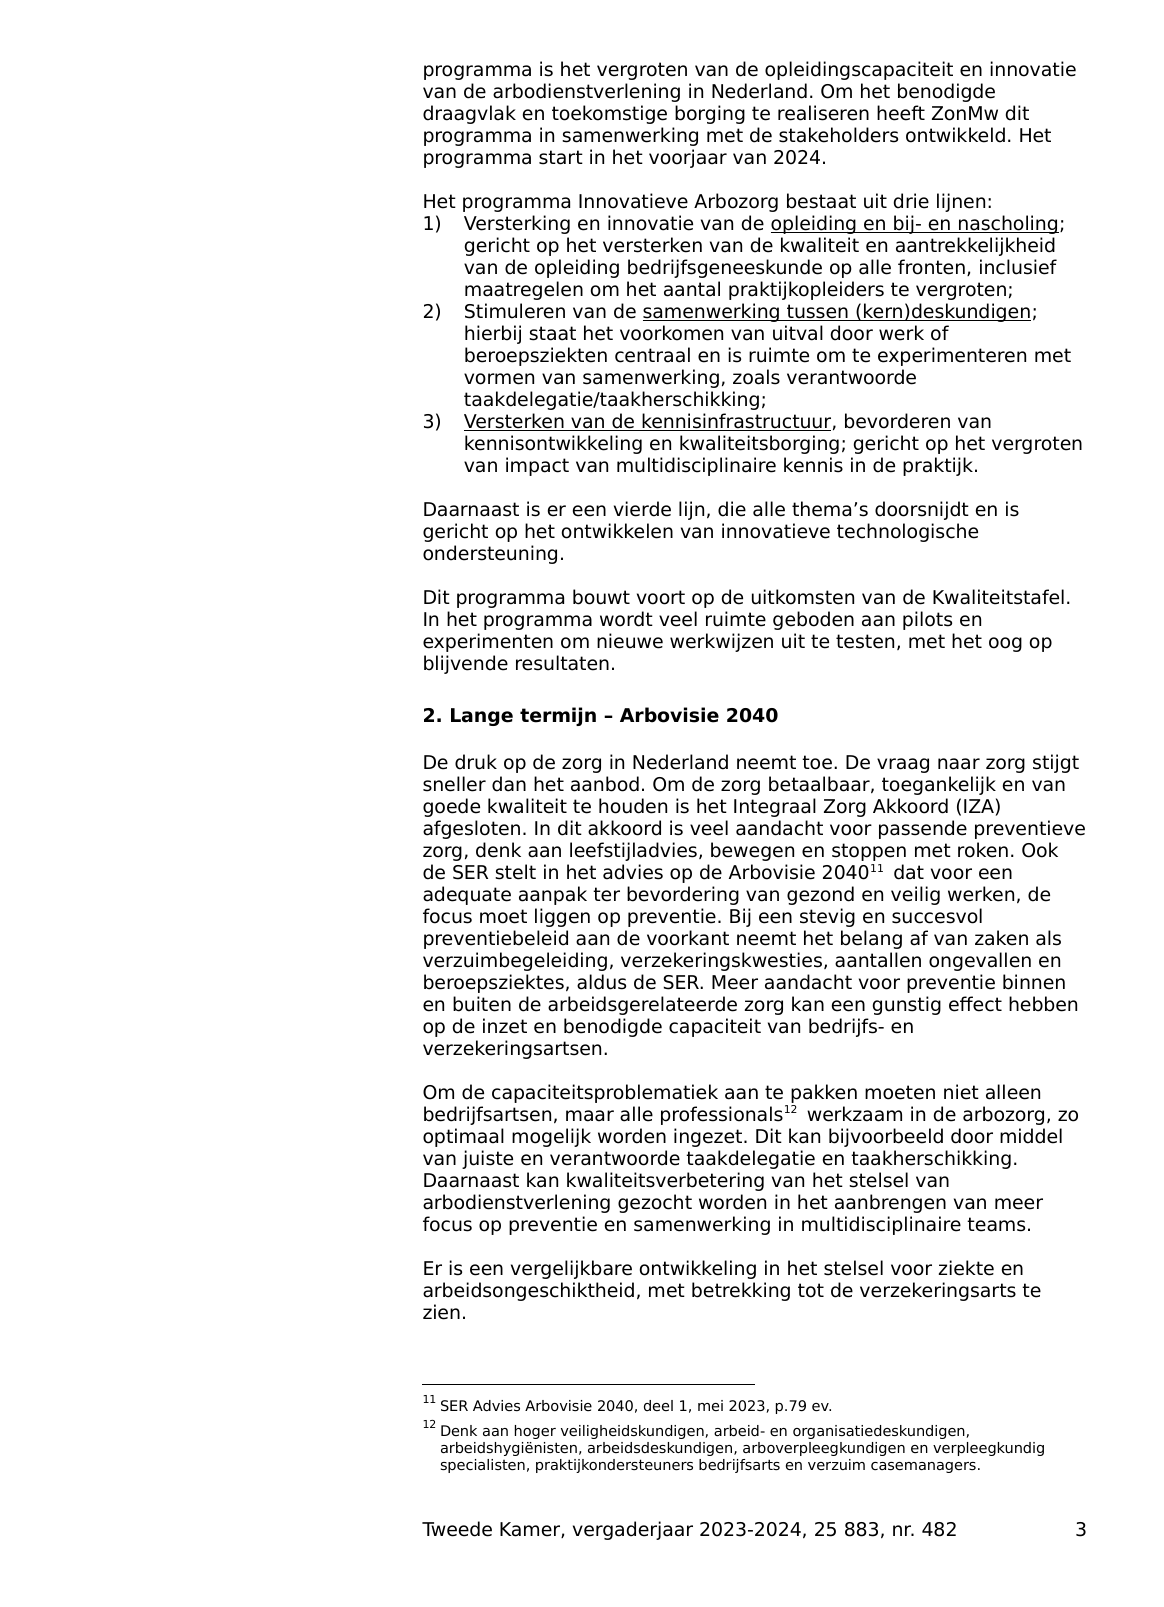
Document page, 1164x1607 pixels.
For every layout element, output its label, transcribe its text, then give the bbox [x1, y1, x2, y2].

text Dit programma bouwt voort op de uitkomsten van de Kwaliteitstafel. In het programma wordt veel ruimte geboden aan pilots en experimenten om nieuwe werkwijzen uit te testen, met het oog op blijvende resultaten. [422, 587, 1087, 675]
text Het programma Innovatieve Arbozorg bestaat uit drie lijnen: [422, 191, 1087, 213]
text SER Advies Arbovisie 2040, deel 1, mei 2023, p.79 ev. [422, 1393, 1087, 1416]
subtitle 2. Lange termijn – Arbovisie 2040 [422, 705, 1087, 727]
text 2) Stimuleren van de samenwerking tussen (kern)deskundigen; hierbij staat het voorkomen van uitval door werk of beroepsziekten centraal en is ruimte om te experimenteren met vormen van samenwerking, zoals verantwoorde taakdelegatie/taakherschikking; [422, 301, 1087, 411]
text Er is een vergelijkbare ontwikkeling in het stelsel voor ziekte en arbeidsongeschiktheid, met betrekking tot de verzekeringsarts te zien. [422, 1258, 1087, 1324]
text 3) Versterken van de kennisinfrastructuur, bevorderen van kennisontwikkeling en kwaliteitsborging; gericht op het vergroten van impact van multidisciplinaire kennis in de praktijk. [422, 411, 1087, 477]
text 1) Versterking en innovatie van de opleiding en bij- en nascholing; gericht op het versterken van de kwaliteit en aantrekkelijkheid van de opleiding bedrijfsgeneeskunde op alle fronten, inclusief maatregelen om het aantal praktijkopleiders te vergroten; [422, 213, 1087, 301]
text Daarnaast is er een vierde lijn, die alle thema’s doorsnijdt en is gericht op het ontwikkelen van innovatieve technologische ondersteuning. [422, 499, 1087, 565]
text Om de capaciteitsproblematiek aan te pakken moeten niet alleen bedrijfsartsen, maar alle professionals werkzaam in de arbozorg, zo optimaal mogelijk worden ingezet. Dit kan bijvoorbeeld door middel van juiste en verantwoorde taakdelegatie en taakherschikking. Daarnaast kan kwaliteitsverbetering van het stelsel van arbodienstverlening gezocht worden in het aanbrengen van meer focus op preventie en samenwerking in multidisciplinaire teams. [422, 1082, 1087, 1236]
text Denk aan hoger veiligheidskundigen, arbeid- en organisatiedeskundigen, arbeidshygiënisten, arbeidsdeskundigen, arboverpleegkundigen en verpleegkundig specialisten, praktijkondersteuners bedrijfsarts en verzuim casemanagers. [422, 1418, 1087, 1474]
text De druk op de zorg in Nederland neemt toe. De vraag naar zorg stijgt sneller dan het aanbod. Om de zorg betaalbaar, toegankelijk en van goede kwaliteit te houden is het Integraal Zorg Akkoord (IZA) afgesloten. In dit akkoord is veel aandacht voor passende preventieve zorg, denk aan leefstijladvies, bewegen en stoppen met roken. Ook de SER stelt in het advies op de Arbovisie 2040 dat voor een adequate aanpak ter bevordering van gezond en veilig werken, de focus moet liggen op preventie. Bij een stevig en succesvol preventiebeleid aan de voorkant neemt het belang af van zaken als verzuimbegeleiding, verzekeringskwesties, aantallen ongevallen en beroepsziektes, aldus de SER. Meer aandacht voor preventie binnen en buiten de arbeidsgerelateerde zorg kan een gunstig effect hebben op de inzet en benodigde capaciteit van bedrijfs- en verzekeringsartsen. [422, 752, 1087, 1060]
text programma is het vergroten van de opleidingscapaciteit en innovatie van de arbodienstverlening in Nederland. Om het benodigde draagvlak en toekomstige borging te realiseren heeft ZonMw dit programma in samenwerking met de stakeholders ontwikkeld. Het programma start in het voorjaar van 2024. [422, 59, 1087, 169]
